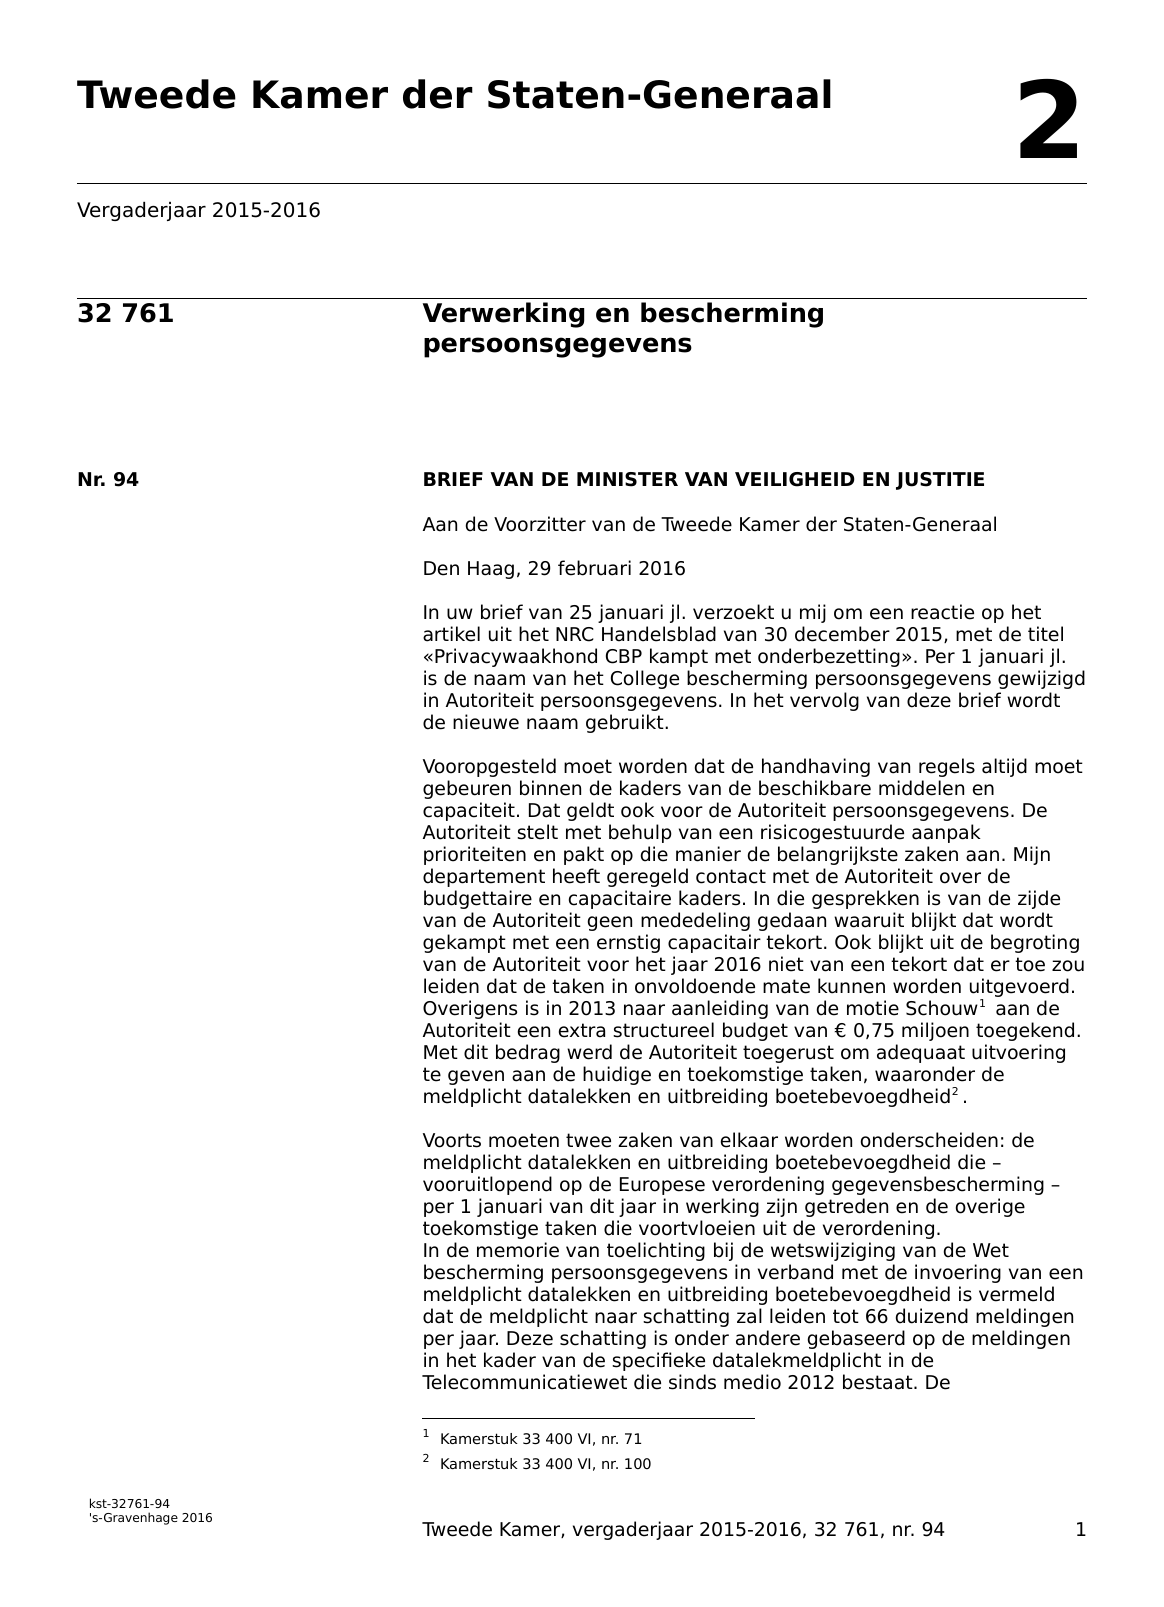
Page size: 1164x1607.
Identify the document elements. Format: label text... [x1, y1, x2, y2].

text Den Haag, 29 februari 2016 [422, 558, 1087, 580]
subtitle 32 761 Verwerking en bescherming persoonsgegevens [77, 299, 1087, 358]
subtitle Nr. 94 BRIEF VAN DE MINISTER VAN VEILIGHEID EN JUSTITIE [77, 469, 1087, 491]
text In de memorie van toelichting bij de wetswijziging van de Wet bescherming persoonsgegevens in verband met de invoering van een meldplicht datalekken en uitbreiding boetebevoegdheid is vermeld dat de meldplicht naar schatting zal leiden tot 66 duizend meldingen per jaar. Deze schatting is onder andere gebaseerd op de meldingen in het kader van de specifieke datalekmeldplicht in de Telecommunicatiewet die sinds medio 2012 bestaat. De [422, 1240, 1087, 1393]
table_cell Vergaderjaar 2015-2016 [77, 184, 1087, 298]
text 's-Gravenhage 2016 [88, 1511, 323, 1525]
table_header 2 [886, 59, 1087, 183]
text In uw brief van 25 januari jl. verzoekt u mij om een reactie op het artikel uit het NRC Handelsblad van 30 december 2015, met de titel «Privacywaakhond CBP kampt met onderbezetting». Per 1 januari jl. is de naam van het College bescherming persoonsgegevens gewijzigd in Autoriteit persoonsgegevens. In het vervolg van deze brief wordt de nieuwe naam gebruikt. [422, 602, 1087, 734]
table_header Tweede Kamer der Staten-Generaal [77, 59, 886, 183]
text Voorts moeten twee zaken van elkaar worden onderscheiden: de meldplicht datalekken en uitbreiding boetebevoegdheid die – vooruitlopend op de Europese verordening gegevensbescherming – per 1 januari van dit jaar in werking zijn getreden en de overige toekomstige taken die voortvloeien uit de verordening. [422, 1130, 1087, 1240]
text Kamerstuk 33 400 VI, nr. 100 [422, 1452, 1087, 1474]
text kst-32761-94 [88, 1497, 323, 1511]
text Aan de Voorzitter van de Tweede Kamer der Staten-Generaal [422, 513, 1087, 536]
text Kamerstuk 33 400 VI, nr. 71 [422, 1427, 1087, 1449]
text Vooropgesteld moet worden dat de handhaving van regels altijd moet gebeuren binnen de kaders van de beschikbare middelen en capaciteit. Dat geldt ook voor de Autoriteit persoonsgegevens. De Autoriteit stelt met behulp van een risicogestuurde aanpak prioriteiten en pakt op die manier de belangrijkste zaken aan. Mijn departement heeft geregeld contact met de Autoriteit over de budgettaire en capacitaire kaders. In die gesprekken is van de zijde van de Autoriteit geen mededeling gedaan waaruit blijkt dat wordt gekampt met een ernstig capacitair tekort. Ook blijkt uit de begroting van de Autoriteit voor het jaar 2016 niet van een tekort dat er toe zou leiden dat de taken in onvoldoende mate kunnen worden uitgevoerd. Overigens is in 2013 naar aanleiding van de motie Schouw aan de Autoriteit een extra structureel budget van € 0,75 miljoen toegekend. Met dit bedrag werd de Autoriteit toegerust om adequaat uitvoering te geven aan de huidige en toekomstige taken, waaronder de meldplicht datalekken en uitbreiding boetebevoegdheid. [422, 756, 1087, 1108]
